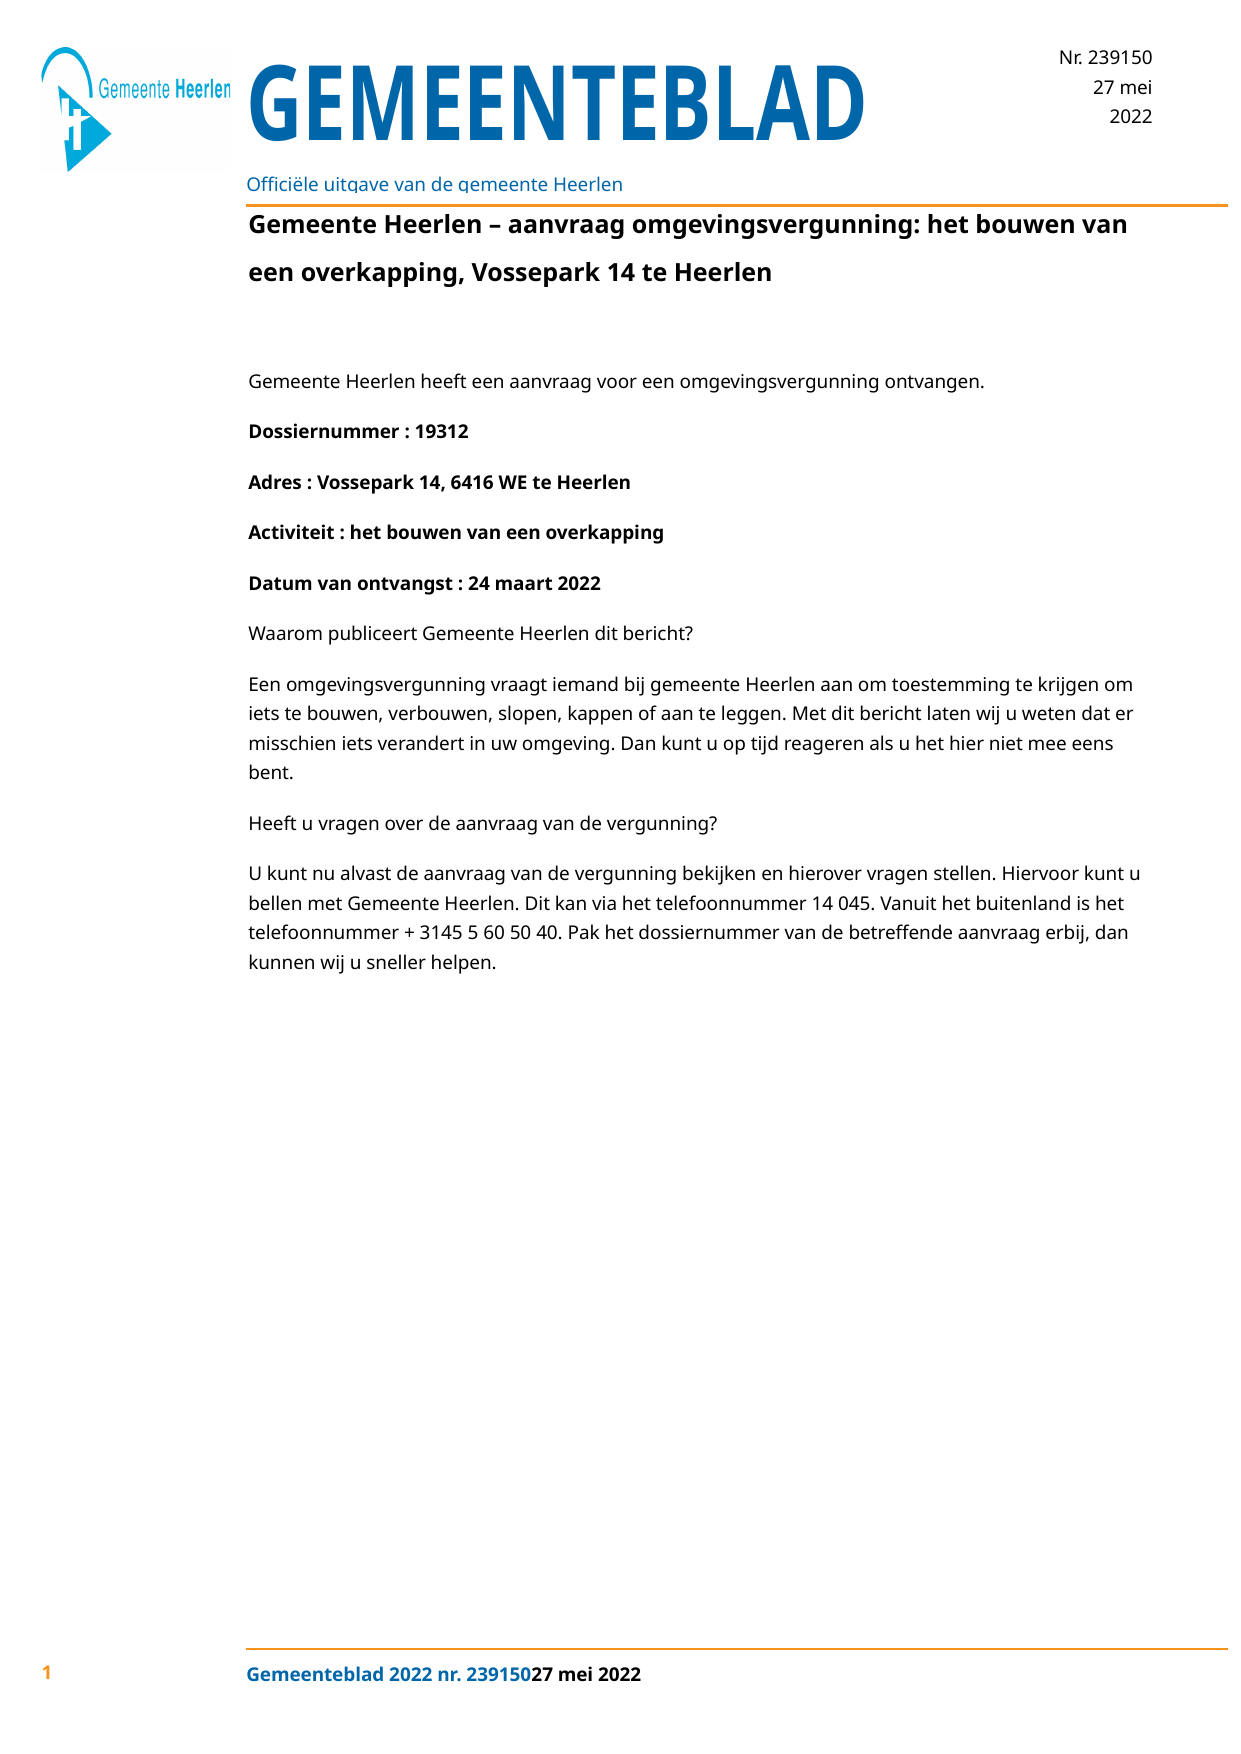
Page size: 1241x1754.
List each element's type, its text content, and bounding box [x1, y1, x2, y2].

text Gemeente Heerlen – aanvraag omgevingsvergunning: het bouwen van een overkapping, Vossepark 14 te Heerlen [248, 207, 1152, 288]
text Dossiernummer : 19312 [248, 419, 1152, 444]
picture [41, 47, 231, 172]
text Een omgevingsvergunning vraagt iemand bij gemeente Heerlen aan om toestemming te krijgen om iets te bouwen, verbouwen, slopen, kappen of aan te leggen. Met dit bericht laten wij u weten dat er misschien iets verandert in uw omgeving. Dan kunt u op tijd reageren als u het hier niet mee eens bent. [248, 671, 1152, 785]
text Activiteit : het bouwen van een overkapping [248, 519, 1152, 545]
text U kunt nu alvast de aanvraag van de vergunning bekijken en hierover vragen stellen. Hiervoor kunt u bellen met Gemeente Heerlen. Dit kan via het telefoonnummer 14 045. Vanuit het buitenland is het telefoonnummer + 3145 5 60 50 40. Pak het dossiernummer van de betreffende aanvraag erbij, dan kunnen wij u sneller helpen. [248, 860, 1152, 975]
text Waarom publiceert Gemeente Heerlen dit bericht? [248, 620, 1152, 646]
text Heeft u vragen over de aanvraag van de vergunning? [248, 810, 1152, 836]
text Gemeente Heerlen heeft een aanvraag voor een omgevingsvergunning ontvangen. [248, 368, 1152, 394]
text Datum van ontvangst : 24 maart 2022 [248, 570, 1152, 596]
text Adres : Vossepark 14, 6416 WE te Heerlen [248, 469, 1152, 495]
picture [41, 47, 59, 70]
